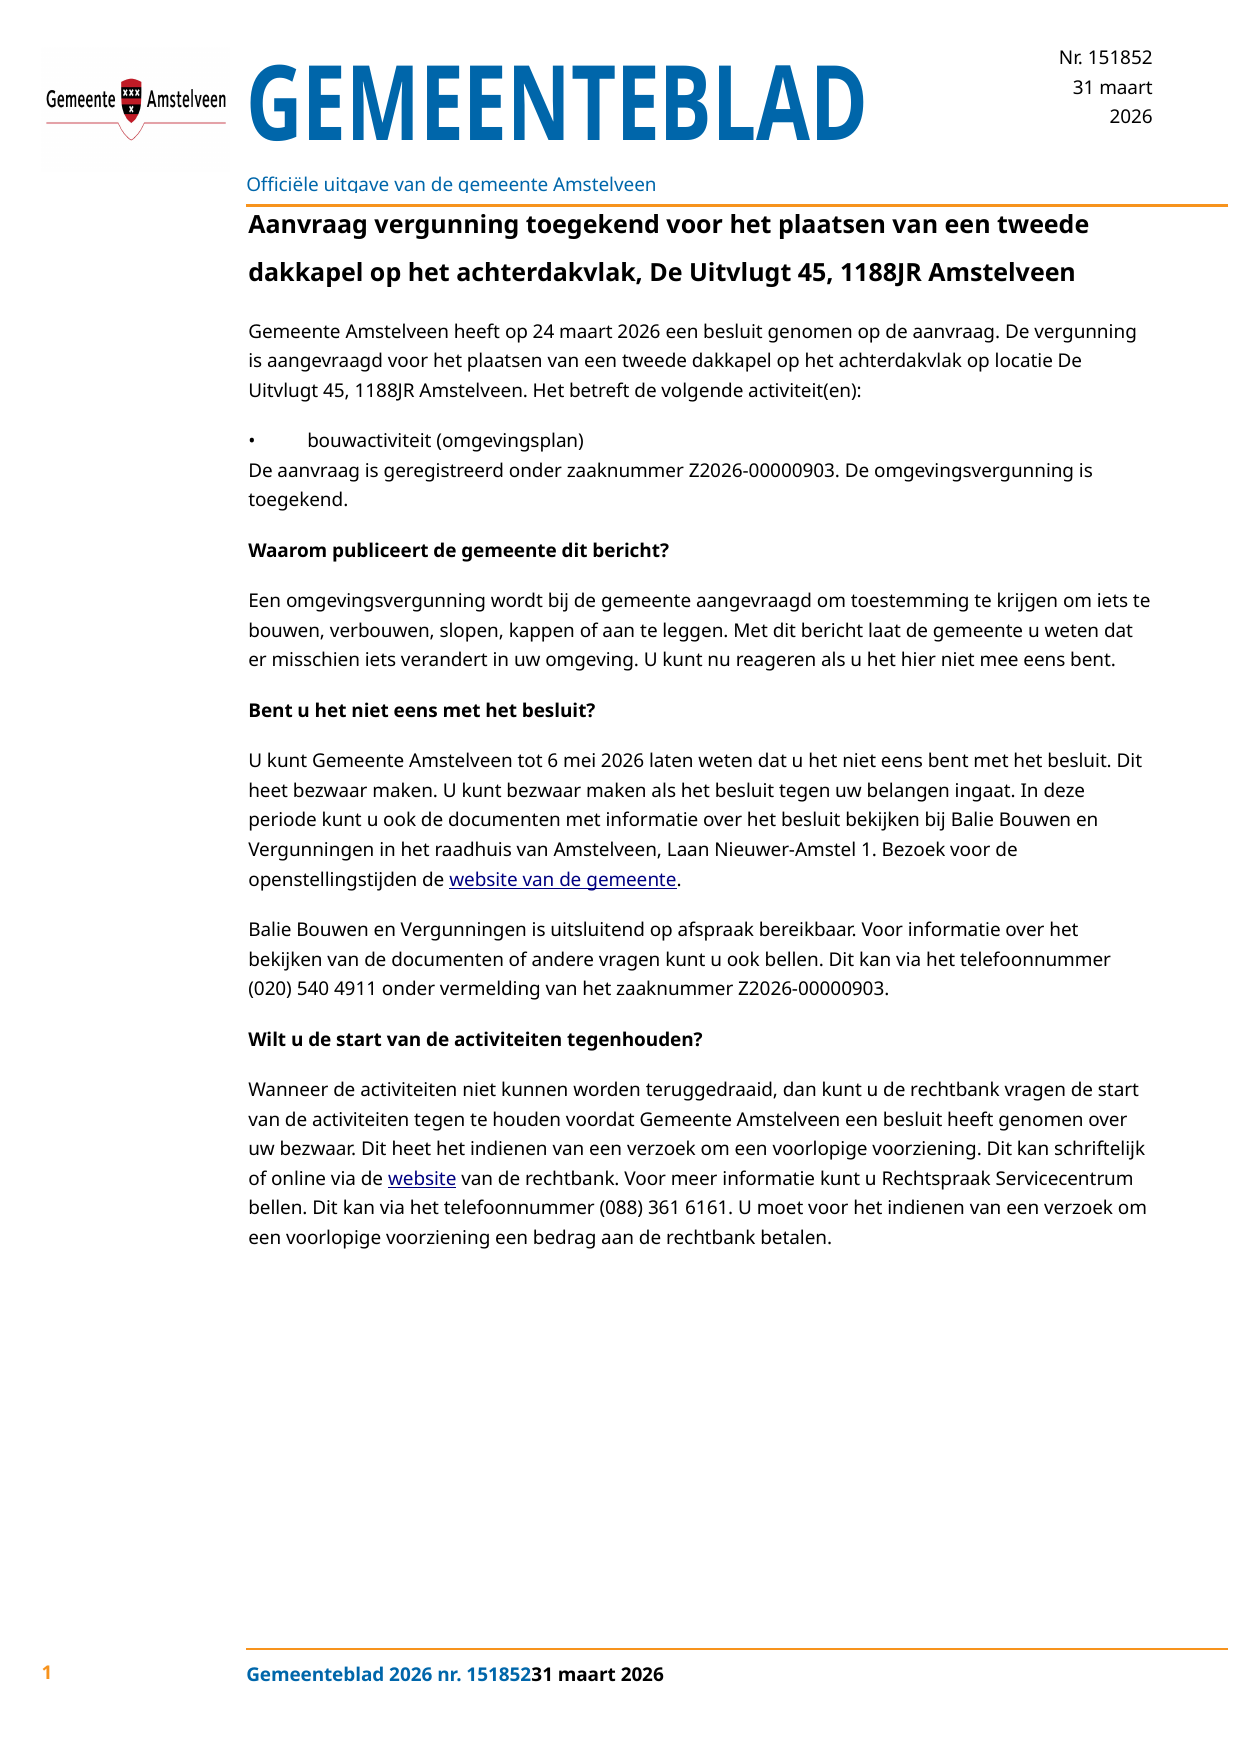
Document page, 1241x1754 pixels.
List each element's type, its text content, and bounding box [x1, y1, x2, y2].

text De aanvraag is geregistreerd onder zaaknummer Z2026-00000903. De omgevingsvergunning is toegekend. [248, 457, 1152, 512]
picture [41, 47, 231, 172]
text Balie Bouwen en Vergunningen is uitsluitend op afspraak bereikbaar. Voor informatie over het bekijken van de documenten of andere vragen kunt u ook bellen. Dit kan via het telefoonnummer (020) 540 4911 onder vermelding van het zaaknummer Z2026-00000903. [248, 916, 1152, 1001]
text U kunt Gemeente Amstelveen tot 6 mei 2026 laten weten dat u het niet eens bent met het besluit. Dit heet bezwaar maken. U kunt bezwaar maken als het besluit tegen uw belangen ingaat. In deze periode kunt u ook de documenten met informatie over het besluit bekijken bij Balie Bouwen en Vergunningen in het raadhuis van Amstelveen, Laan Nieuwer-Amstel 1. Bezoek voor de openstellingstijden de website van de gemeente. [248, 747, 1152, 892]
text Een omgevingsvergunning wordt bij de gemeente aangevraagd om toestemming te krijgen om iets te bouwen, verbouwen, slopen, kappen of aan te leggen. Met dit bericht laat de gemeente u weten dat er misschien iets verandert in uw omgeving. U kunt nu reageren als u het hier niet mee eens bent. [248, 587, 1152, 672]
text Wilt u de start van de activiteiten tegenhouden? [248, 1026, 1152, 1052]
text Gemeente Amstelveen heeft op 24 maart 2026 een besluit genomen op de aanvraag. De vergunning is aangevraagd voor het plaatsen van een tweede dakkapel op het achterdakvlak op locatie De Uitvlugt 45, 1188JR Amstelveen. Het betreft de volgende activiteit(en): [248, 318, 1152, 403]
text Waarom publiceert de gemeente dit bericht? [248, 537, 1152, 563]
text Wanneer de activiteiten niet kunnen worden teruggedraaid, dan kunt u de rechtbank vragen de start van de activiteiten tegen te houden voordat Gemeente Amstelveen een besluit heeft genomen over uw bezwaar. Dit heet het indienen van een verzoek om een voorlopige voorziening. Dit kan schriftelijk of online via de website van de rechtbank. Voor meer informatie kunt u Rechtspraak Servicecentrum bellen. Dit kan via het telefoonnummer (088) 361 6161. U moet voor het indienen van een verzoek om een voorlopige voorziening een bedrag aan de rechtbank betalen. [248, 1076, 1152, 1250]
list bouwactiviteit (omgevingsplan) [248, 427, 1152, 453]
text Bent u het niet eens met het besluit? [248, 697, 1152, 723]
text Aanvraag vergunning toegekend voor het plaatsen van een tweede dakkapel op het achterdakvlak, De Uitvlugt 45, 1188JR Amstelveen [248, 207, 1152, 288]
